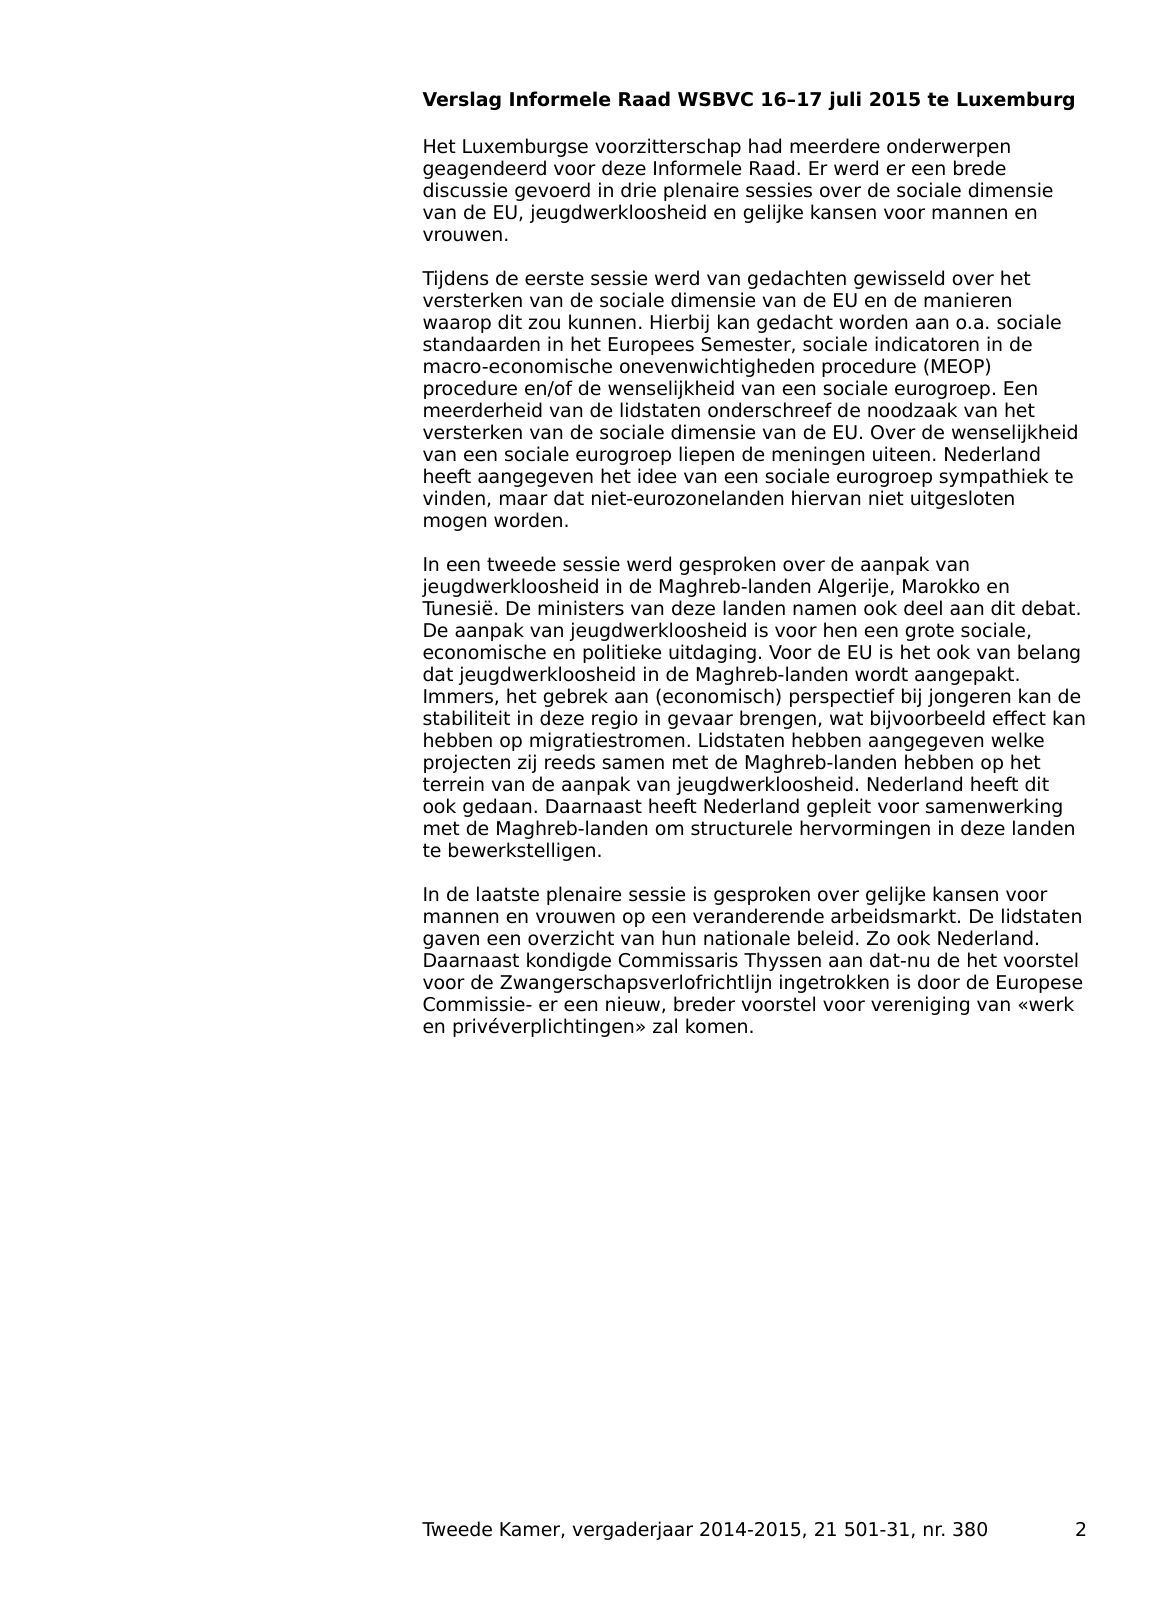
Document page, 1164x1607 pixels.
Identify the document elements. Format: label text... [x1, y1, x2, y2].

text Tijdens de eerste sessie werd van gedachten gewisseld over het versterken van de sociale dimensie van de EU en de manieren waarop dit zou kunnen. Hierbij kan gedacht worden aan o.a. sociale standaarden in het Europees Semester, sociale indicatoren in de macro-economische onevenwichtigheden procedure (MEOP) procedure en/of de wenselijkheid van een sociale eurogroep. Een meerderheid van de lidstaten onderschreef de noodzaak van het versterken van de sociale dimensie van de EU. Over de wenselijkheid van een sociale eurogroep liepen de meningen uiteen. Nederland heeft aangegeven het idee van een sociale eurogroep sympathiek te vinden, maar dat niet-eurozonelanden hiervan niet uitgesloten mogen worden. [422, 268, 1087, 532]
text Het Luxemburgse voorzitterschap had meerdere onderwerpen geagendeerd voor deze Informele Raad. Er werd er een brede discussie gevoerd in drie plenaire sessies over de sociale dimensie van de EU, jeugdwerkloosheid en gelijke kansen voor mannen en vrouwen. [422, 136, 1087, 246]
text In de laatste plenaire sessie is gesproken over gelijke kansen voor mannen en vrouwen op een veranderende arbeidsmarkt. De lidstaten gaven een overzicht van hun nationale beleid. Zo ook Nederland. Daarnaast kondigde Commissaris Thyssen aan dat-nu de het voorstel voor de Zwangerschapsverlofrichtlijn ingetrokken is door de Europese Commissie- er een nieuw, breder voorstel voor vereniging van «werk en privéverplichtingen» zal komen. [422, 884, 1087, 1038]
text In een tweede sessie werd gesproken over de aanpak van jeugdwerkloosheid in de Maghreb-landen Algerije, Marokko en Tunesië. De ministers van deze landen namen ook deel aan dit debat. De aanpak van jeugdwerkloosheid is voor hen een grote sociale, economische en politieke uitdaging. Voor de EU is het ook van belang dat jeugdwerkloosheid in de Maghreb-landen wordt aangepakt. Immers, het gebrek aan (economisch) perspectief bij jongeren kan de stabiliteit in deze regio in gevaar brengen, wat bijvoorbeeld effect kan hebben op migratiestromen. Lidstaten hebben aangegeven welke projecten zij reeds samen met de Maghreb-landen hebben op het terrein van de aanpak van jeugdwerkloosheid. Nederland heeft dit ook gedaan. Daarnaast heeft Nederland gepleit voor samenwerking met de Maghreb-landen om structurele hervormingen in deze landen te bewerkstelligen. [422, 554, 1087, 862]
subtitle Verslag Informele Raad WSBVC 16–17 juli 2015 te Luxemburg [422, 89, 1087, 111]
